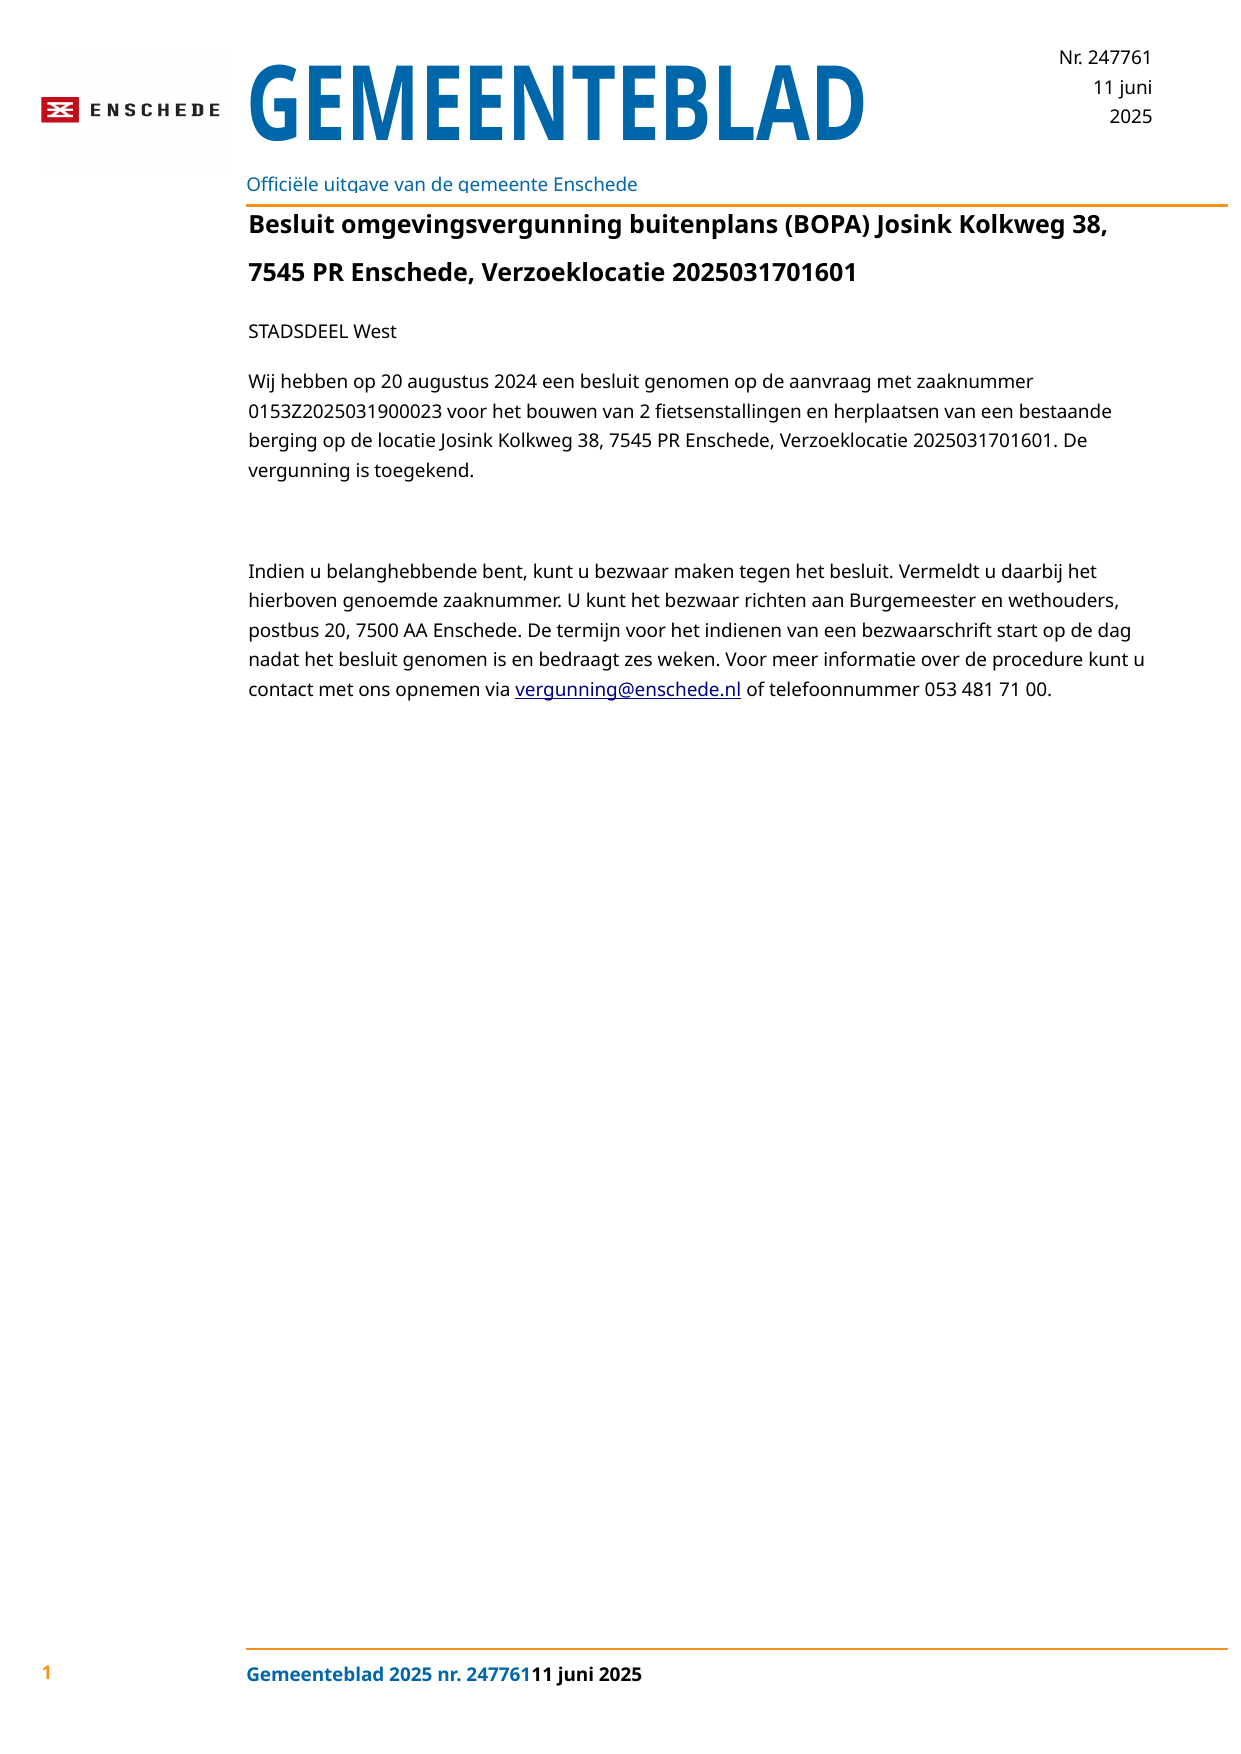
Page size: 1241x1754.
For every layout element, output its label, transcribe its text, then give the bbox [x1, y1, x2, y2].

text Wij hebben op 20 augustus 2024 een besluit genomen op de aanvraag met zaaknummer 0153Z2025031900023 voor het bouwen van 2 fietsenstallingen en herplaatsen van een bestaande berging op de locatie Josink Kolkweg 38, 7545 PR Enschede, Verzoeklocatie 2025031701601. De vergunning is toegekend. [248, 368, 1152, 483]
text Indien u belanghebbende bent, kunt u bezwaar maken tegen het besluit. Vermeldt u daarbij het hierboven genoemde zaaknummer. U kunt het bezwaar richten aan Burgemeester en wethouders, postbus 20, 7500 AA Enschede. De termijn voor het indienen van een bezwaarschrift start op de dag nadat het besluit genomen is en bedraagt zes weken. Voor meer informatie over de procedure kunt u contact met ons opnemen via vergunning@enschede.nl of telefoonnummer 053 481 71 00. [248, 558, 1152, 702]
text STADSDEEL West [248, 318, 1152, 344]
text Besluit omgevingsvergunning buitenplans (BOPA) Josink Kolkweg 38, 7545 PR Enschede, Verzoeklocatie 2025031701601 [248, 207, 1152, 288]
picture [41, 47, 231, 172]
